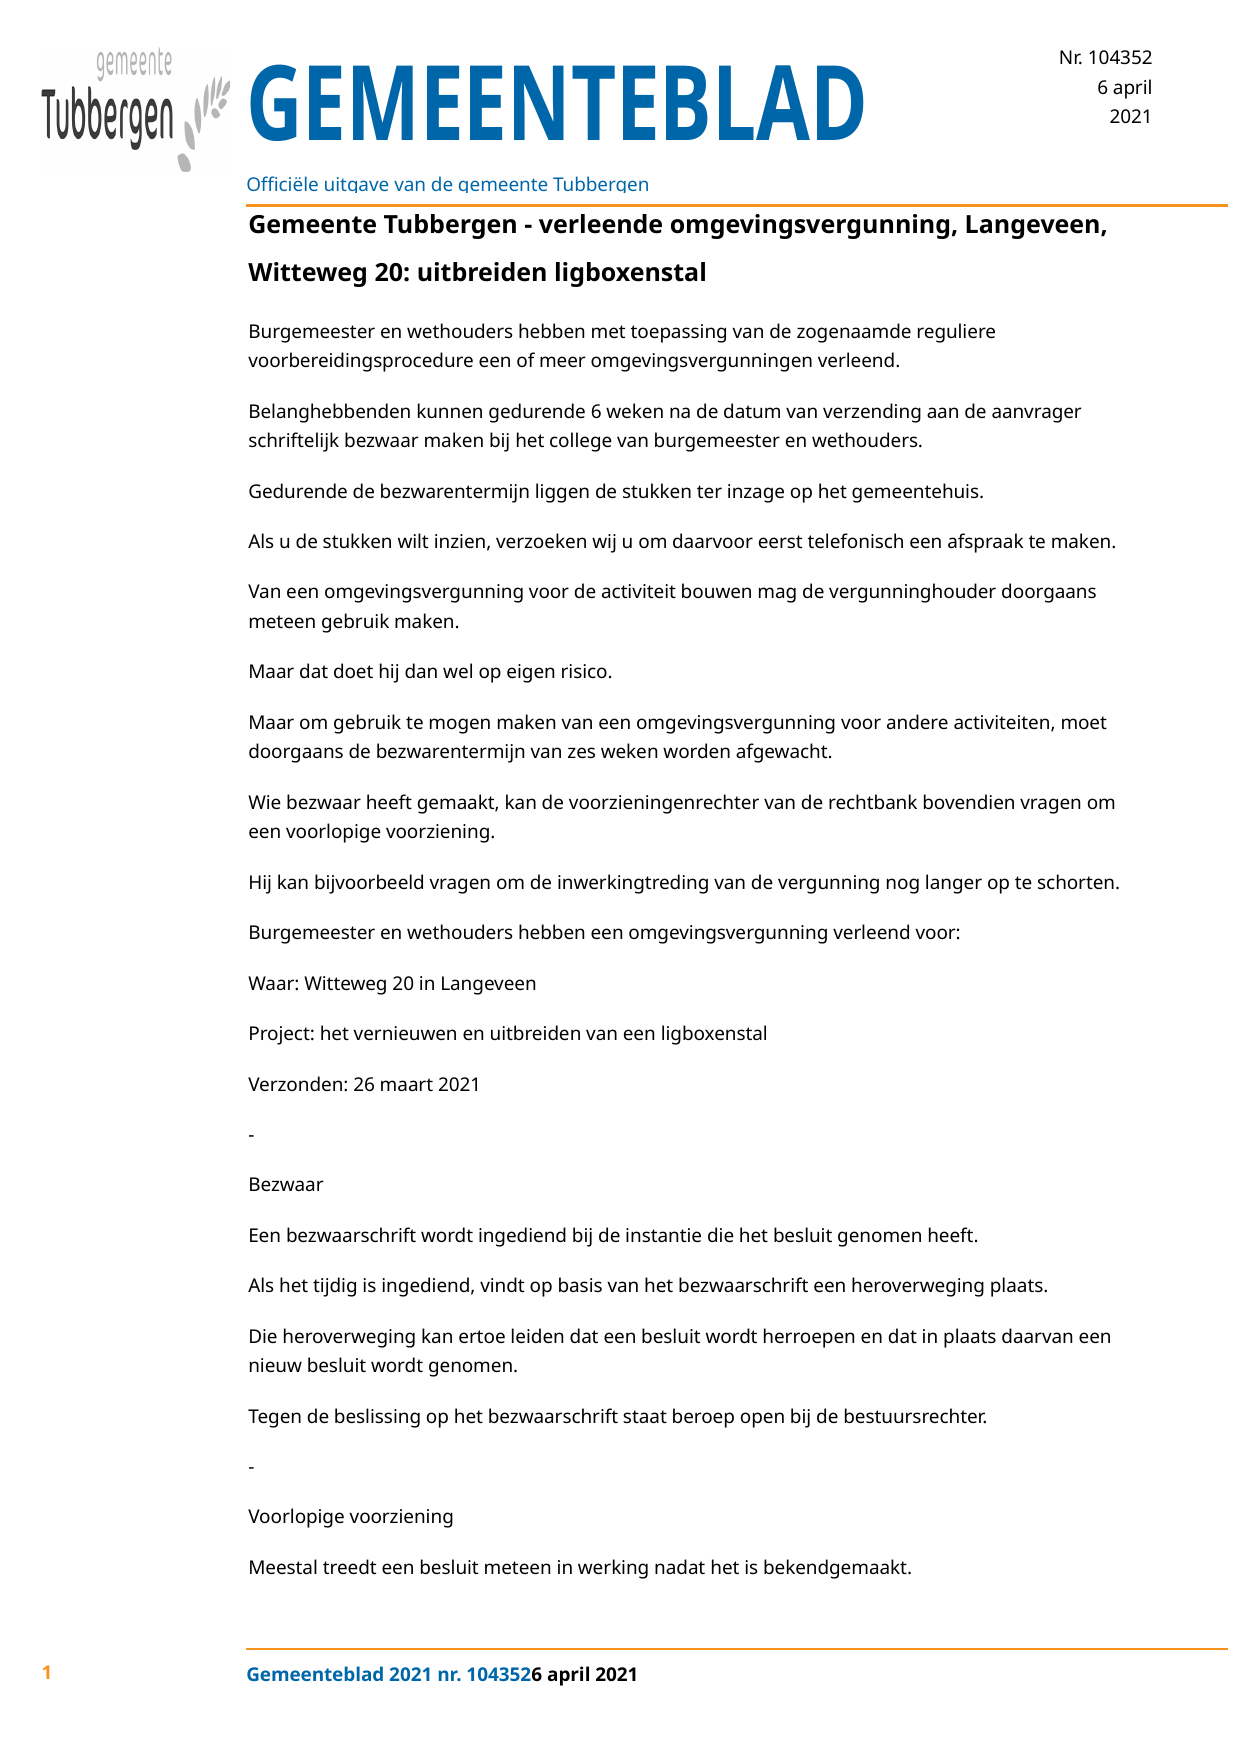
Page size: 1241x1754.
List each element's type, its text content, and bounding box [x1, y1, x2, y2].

text Burgemeester en wethouders hebben een omgevingsvergunning verleend voor: [248, 919, 1152, 945]
text Gedurende de bezwarentermijn liggen de stukken ter inzage op het gemeentehuis. [248, 478, 1152, 504]
text Maar om gebruik te mogen maken van een omgevingsvergunning voor andere activiteiten, moet doorgaans de bezwarentermijn van zes weken worden afgewacht. [248, 709, 1152, 764]
text Meestal treedt een besluit meteen in werking nadat het is bekendgemaakt. [248, 1554, 1152, 1580]
picture [41, 47, 231, 172]
text Wie bezwaar heeft gemaakt, kan de voorzieningenrechter van de rechtbank bovendien vragen om een voorlopige voorziening. [248, 789, 1152, 844]
text Als u de stukken wilt inzien, verzoeken wij u om daarvoor eerst telefonisch een afspraak te maken. [248, 528, 1152, 554]
text Verzonden: 26 maart 2021 [248, 1071, 1152, 1097]
text - [248, 1453, 1152, 1479]
text Die heroverweging kan ertoe leiden dat een besluit wordt herroepen en dat in plaats daarvan een nieuw besluit wordt genomen. [248, 1323, 1152, 1378]
text - [248, 1121, 1152, 1147]
text Maar dat doet hij dan wel op eigen risico. [248, 659, 1152, 684]
text Waar: Witteweg 20 in Langeveen [248, 970, 1152, 996]
text Voorlopige voorziening [248, 1504, 1152, 1529]
text Als het tijdig is ingediend, vindt op basis van het bezwaarschrift een heroverweging plaats. [248, 1272, 1152, 1298]
text Van een omgevingsvergunning voor de activiteit bouwen mag de vergunninghouder doorgaans meteen gebruik maken. [248, 579, 1152, 634]
text Een bezwaarschrift wordt ingediend bij de instantie die het besluit genomen heeft. [248, 1222, 1152, 1248]
text Burgemeester en wethouders hebben met toepassing van de zogenaamde reguliere voorbereidingsprocedure een of meer omgevingsvergunningen verleend. [248, 318, 1152, 373]
text Tegen de beslissing op het bezwaarschrift staat beroep open bij de bestuursrechter. [248, 1403, 1152, 1429]
text Belanghebbenden kunnen gedurende 6 weken na de datum van verzending aan de aanvrager schriftelijk bezwaar maken bij het college van burgemeester en wethouders. [248, 398, 1152, 453]
text Gemeente Tubbergen - verleende omgevingsvergunning, Langeveen, Witteweg 20: uitbreiden ligboxenstal [248, 207, 1152, 288]
text Hij kan bijvoorbeeld vragen om de inwerkingtreding van de vergunning nog langer op te schorten. [248, 869, 1152, 895]
text Project: het vernieuwen en uitbreiden van een ligboxenstal [248, 1020, 1152, 1046]
text Bezwaar [248, 1172, 1152, 1197]
